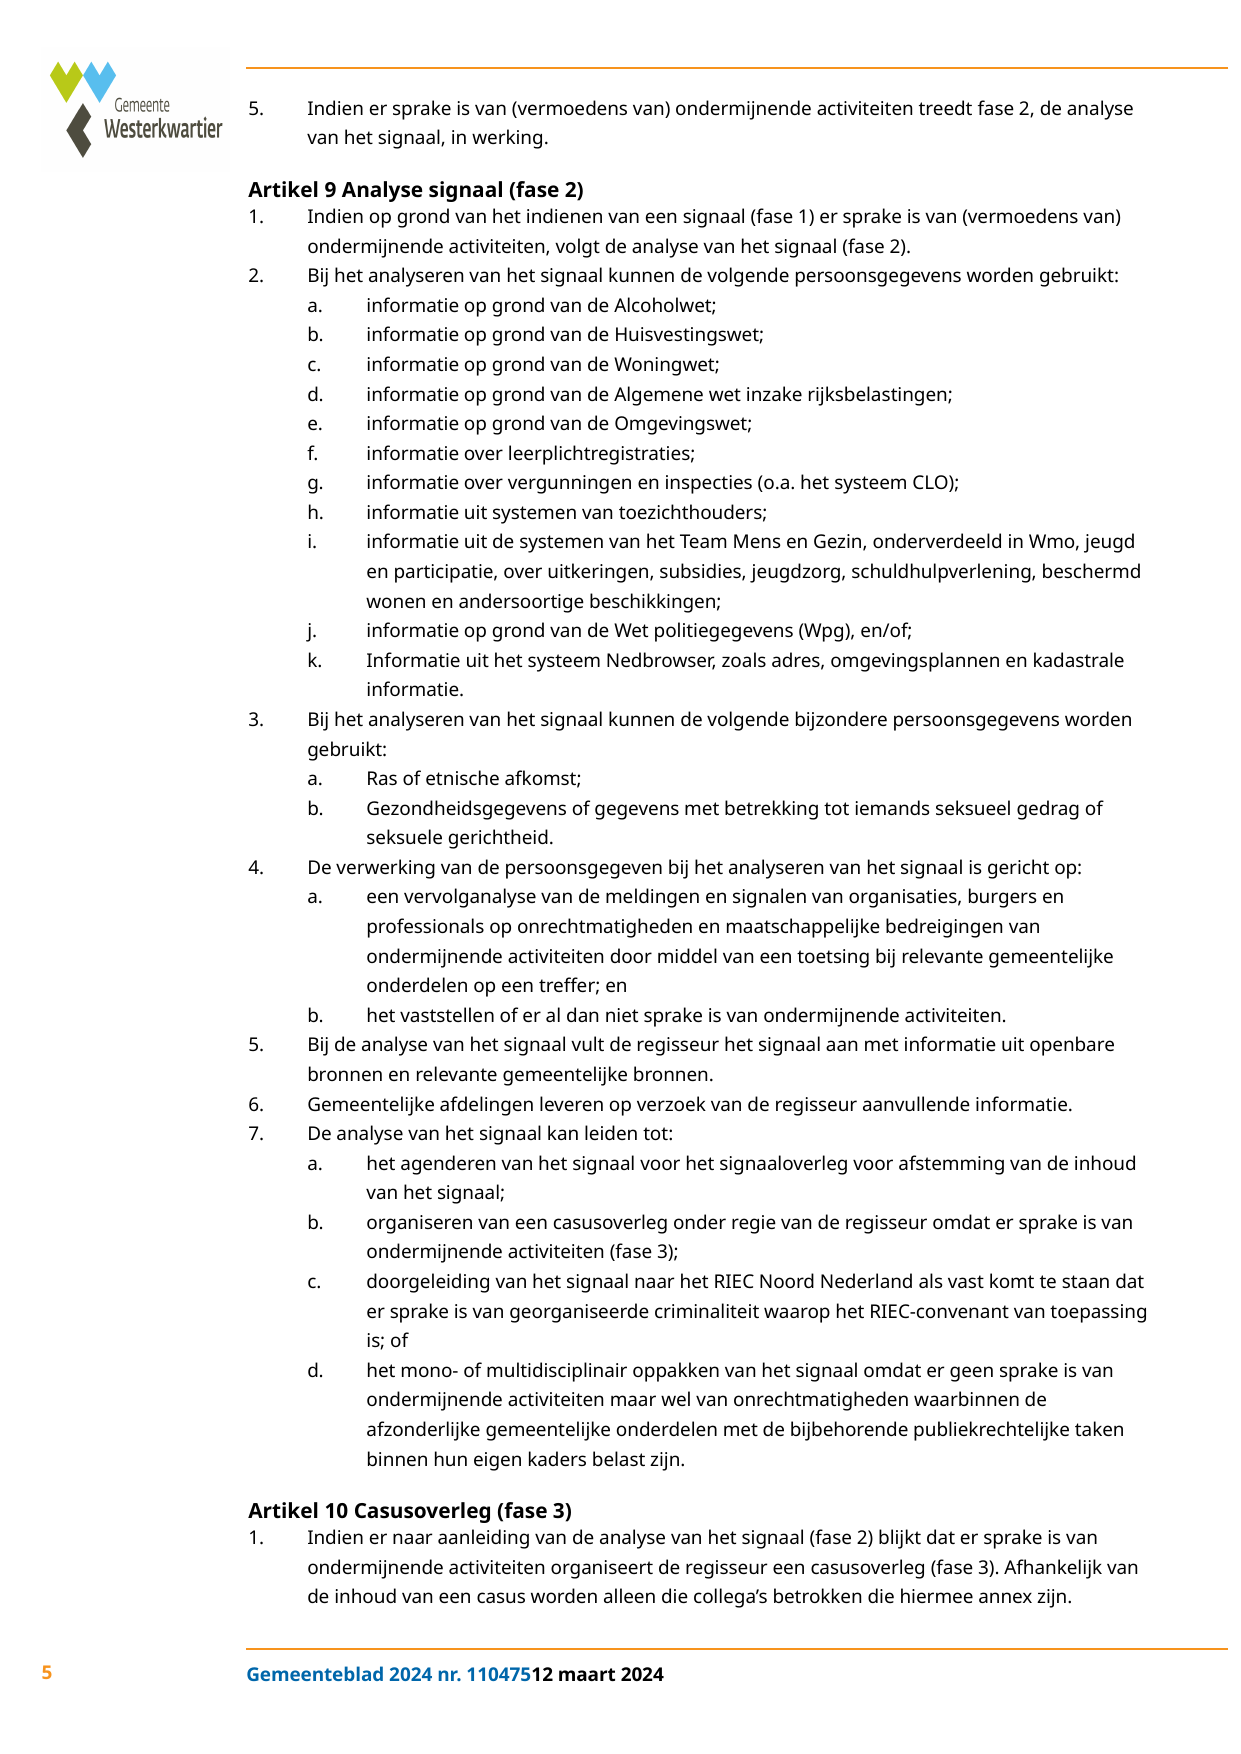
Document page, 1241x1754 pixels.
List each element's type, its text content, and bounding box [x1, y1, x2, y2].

list informatie over leerplichtregistraties; [307, 440, 1152, 466]
text Artikel 10 Casusoverleg (fase 3) [248, 1496, 1152, 1524]
list informatie op grond van de Alcoholwet; [307, 292, 1152, 318]
list Gemeentelijke afdelingen leveren op verzoek van de regisseur aanvullende informatie. [248, 1091, 1152, 1116]
list Informatie uit het systeem Nedbrowser, zoals adres, omgevingsplannen en kadastrale informatie. [307, 647, 1152, 702]
list Ras of etnische afkomst; [307, 765, 1152, 791]
picture [41, 47, 231, 172]
list informatie op grond van de Huisvestingswet; [307, 322, 1152, 347]
list informatie op grond van de Algemene wet inzake rijksbelastingen; [307, 381, 1152, 406]
text Artikel 9 Analyse signaal (fase 2) [248, 175, 1152, 203]
list Indien op grond van het indienen van een signaal (fase 1) er sprake is van (vermoedens van) ondermijnende activiteiten, volgt de analyse van het signaal (fase 2). [248, 203, 1152, 258]
list Indien er sprake is van (vermoedens van) ondermijnende activiteiten treedt fase 2, de analyse van het signaal, in werking. [248, 95, 1152, 150]
list het vaststellen of er al dan niet sprake is van ondermijnende activiteiten. [307, 1002, 1152, 1028]
list informatie op grond van de Wet politiegegevens (Wpg), en/of; [307, 617, 1152, 643]
list De analyse van het signaal kan leiden tot: [248, 1120, 1152, 1146]
list het mono- of multidisciplinair oppakken van het signaal omdat er geen sprake is van ondermijnende activiteiten maar wel van onrechtmatigheden waarbinnen de afzonderlijke gemeentelijke onderdelen met de bijbehorende publiekrechtelijke taken binnen hun eigen kaders belast zijn. [307, 1357, 1152, 1471]
list informatie uit de systemen van het Team Mens en Gezin, onderverdeeld in Wmo, jeugd en participatie, over uitkeringen, subsidies, jeugdzorg, schuldhulpverlening, beschermd wonen en andersoortige beschikkingen; [307, 529, 1152, 613]
list informatie op grond van de Omgevingswet; [307, 410, 1152, 436]
list Bij het analyseren van het signaal kunnen de volgende persoonsgegevens worden gebruikt: [248, 262, 1152, 288]
list organiseren van een casusoverleg onder regie van de regisseur omdat er sprake is van ondermijnende activiteiten (fase 3); [307, 1209, 1152, 1264]
list informatie op grond van de Woningwet; [307, 351, 1152, 377]
list het agenderen van het signaal voor het signaaloverleg voor afstemming van de inhoud van het signaal; [307, 1150, 1152, 1205]
list Gezondheidsgegevens of gegevens met betrekking tot iemands seksueel gedrag of seksuele gerichtheid. [307, 795, 1152, 850]
list een vervolganalyse van de meldingen en signalen van organisaties, burgers en professionals op onrechtmatigheden en maatschappelijke bedreigingen van ondermijnende activiteiten door middel van een toetsing bij relevante gemeentelijke onderdelen op een treffer; en [307, 884, 1152, 998]
list informatie over vergunningen en inspecties (o.a. het systeem CLO); [307, 469, 1152, 495]
list informatie uit systemen van toezichthouders; [307, 499, 1152, 525]
list Indien er naar aanleiding van de analyse van het signaal (fase 2) blijkt dat er sprake is van ondermijnende activiteiten organiseert de regisseur een casusoverleg (fase 3). Afhankelijk van de inhoud van een casus worden alleen die collega’s betrokken die hiermee annex zijn. [248, 1524, 1152, 1609]
list Bij het analyseren van het signaal kunnen de volgende bijzondere persoonsgegevens worden gebruikt: [248, 706, 1152, 761]
list Bij de analyse van het signaal vult de regisseur het signaal aan met informatie uit openbare bronnen en relevante gemeentelijke bronnen. [248, 1032, 1152, 1087]
list doorgeleiding van het signaal naar het RIEC Noord Nederland als vast komt te staan dat er sprake is van georganiseerde criminaliteit waarop het RIEC-convenant van toepassing is; of [307, 1268, 1152, 1353]
list De verwerking van de persoonsgegeven bij het analyseren van het signaal is gericht op: [248, 854, 1152, 880]
